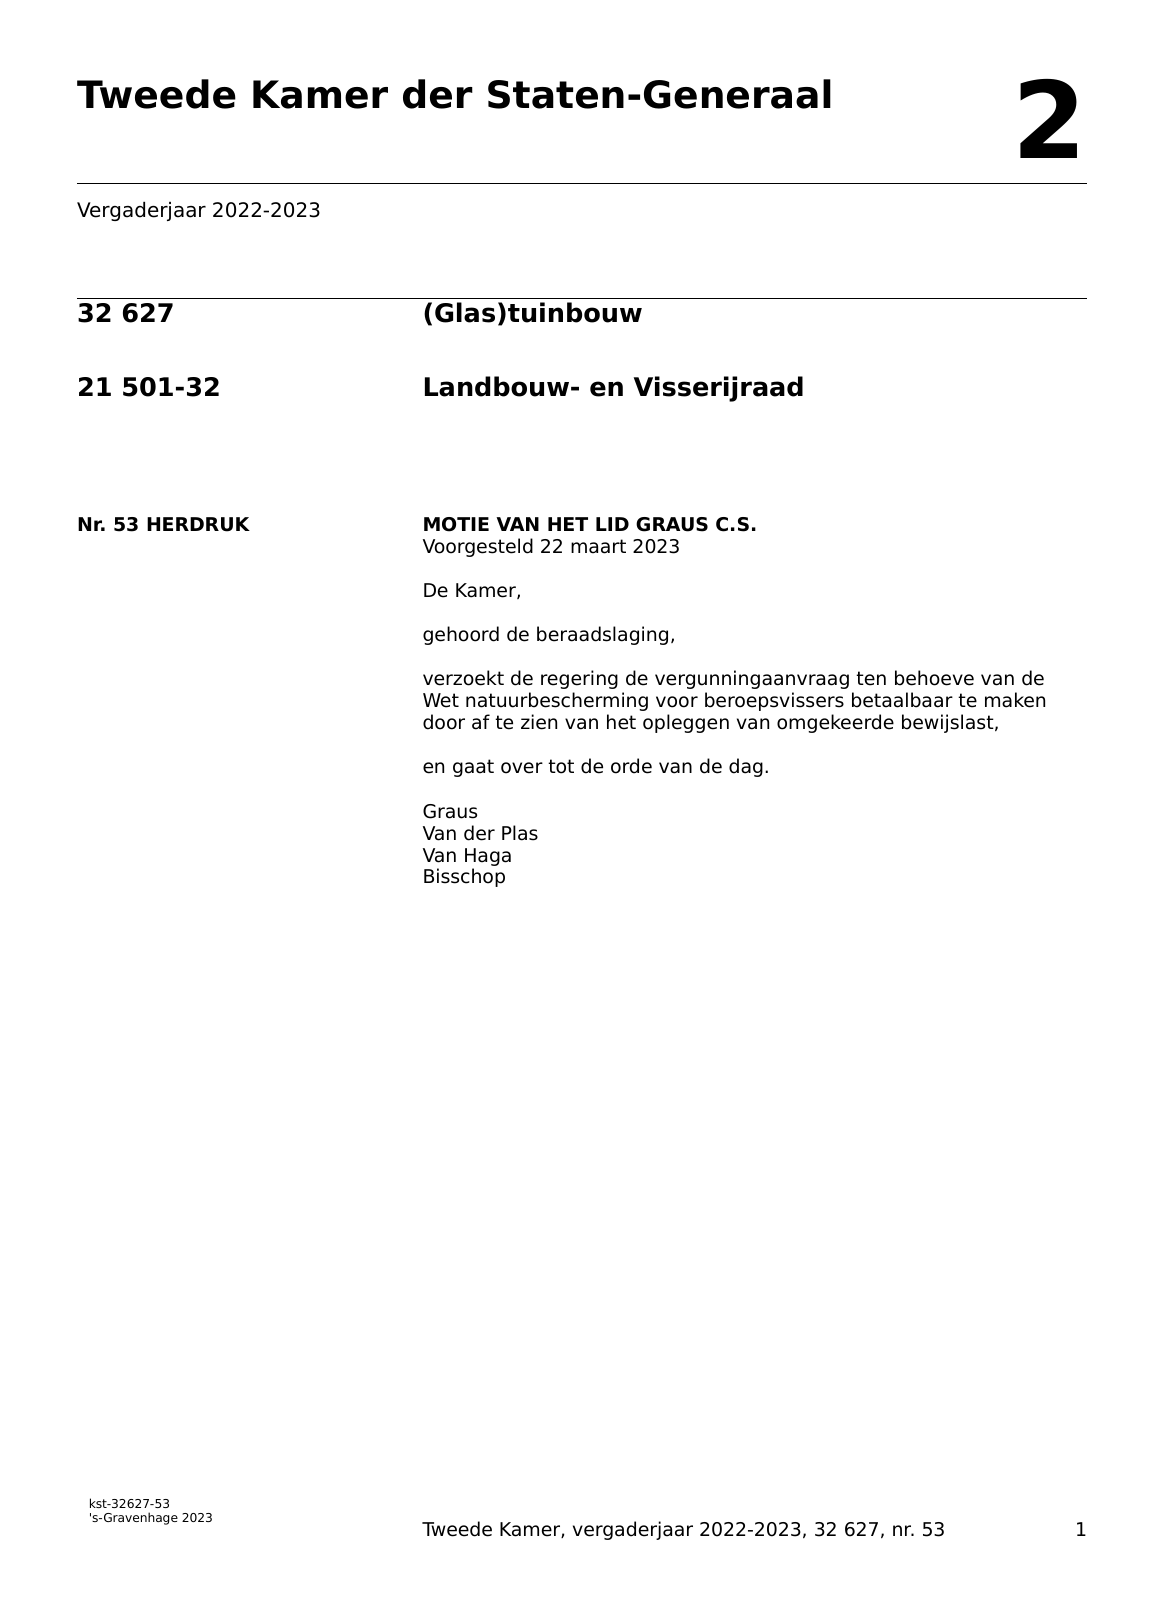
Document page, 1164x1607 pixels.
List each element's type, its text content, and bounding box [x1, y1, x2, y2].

text Voorgesteld 22 maart 2023 [422, 536, 1087, 558]
subtitle 32 627 (Glas)tuinbouw [77, 299, 1087, 329]
text Bisschop [422, 866, 1087, 888]
text De Kamer, [422, 580, 1087, 602]
text Van Haga [422, 844, 1087, 866]
text gehoord de beraadslaging, [422, 624, 1087, 646]
text kst-32627-53 [88, 1497, 323, 1511]
table_header Tweede Kamer der Staten-Generaal [77, 59, 886, 183]
text Graus [422, 801, 1087, 822]
text en gaat over tot de orde van de dag. [422, 756, 1087, 778]
subtitle Nr. 53 HERDRUK MOTIE VAN HET LID GRAUS C.S. [77, 514, 1087, 536]
text 's-Gravenhage 2023 [88, 1511, 323, 1525]
table_cell Vergaderjaar 2022-2023 [77, 184, 1087, 298]
table_header 2 [886, 59, 1087, 183]
subtitle 21 501-32 Landbouw- en Visserijraad [77, 373, 1087, 403]
text Van der Plas [422, 822, 1087, 844]
text verzoekt de regering de vergunningaanvraag ten behoeve van de Wet natuurbescherming voor beroepsvissers betaalbaar te maken door af te zien van het opleggen van omgekeerde bewijslast, [422, 668, 1087, 734]
